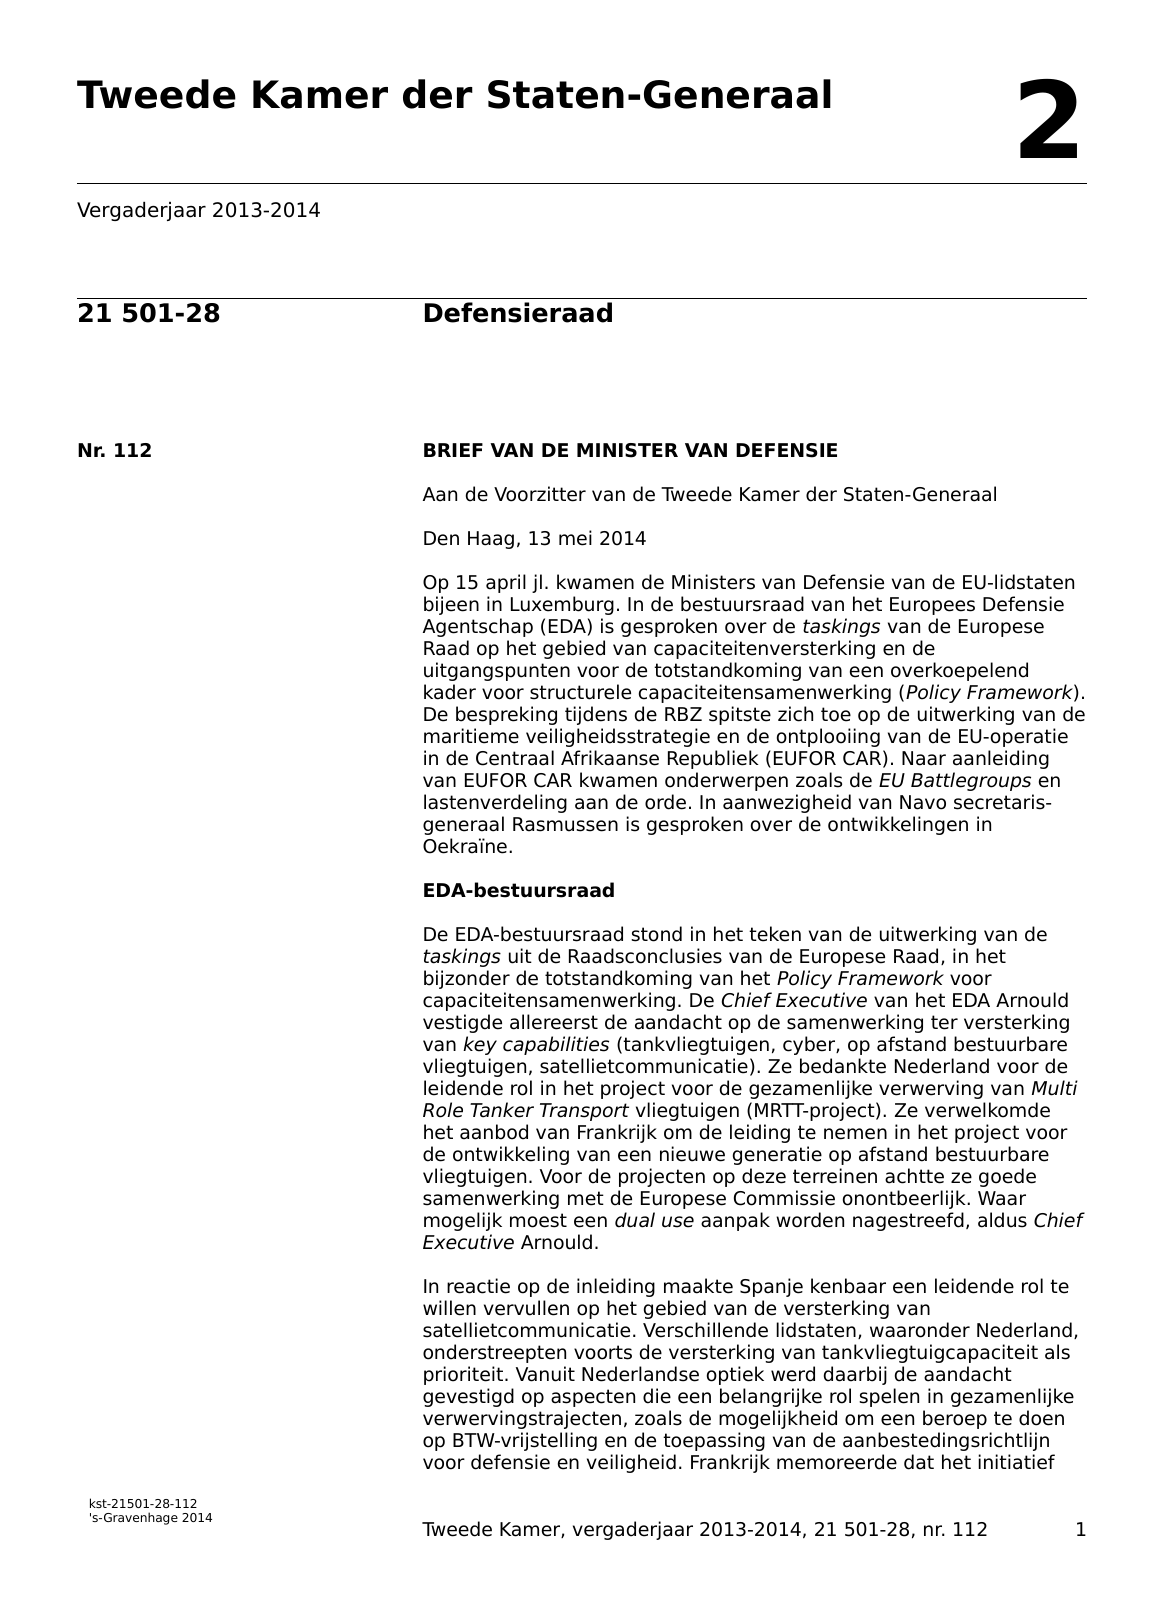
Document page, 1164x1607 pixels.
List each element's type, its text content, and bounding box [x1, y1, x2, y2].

text kst-21501-28-112 [88, 1497, 323, 1511]
subtitle 21 501-28 Defensieraad [77, 299, 1087, 329]
text In reactie op de inleiding maakte Spanje kenbaar een leidende rol te willen vervullen op het gebied van de versterking van satellietcommunicatie. Verschillende lidstaten, waaronder Nederland, onderstreepten voorts de versterking van tankvliegtuigcapaciteit als prioriteit. Vanuit Nederlandse optiek werd daarbij de aandacht gevestigd op aspecten die een belangrijke rol spelen in gezamenlijke verwervingstrajecten, zoals de mogelijkheid om een beroep te doen op BTW-vrijstelling en de toepassing van de aanbestedingsrichtlijn voor defensie en veiligheid. Frankrijk memoreerde dat het initiatief [422, 1276, 1087, 1474]
table_cell Vergaderjaar 2013-2014 [77, 184, 1087, 298]
text De EDA-bestuursraad stond in het teken van de uitwerking van de taskings uit de Raadsconclusies van de Europese Raad, in het bijzonder de totstandkoming van het Policy Framework voor capaciteitensamenwerking. De Chief Executive van het EDA Arnould vestigde allereerst de aandacht op de samenwerking ter versterking van key capabilities (tankvliegtuigen, cyber, op afstand bestuurbare vliegtuigen, satellietcommunicatie). Ze bedankte Nederland voor de leidende rol in het project voor de gezamenlijke verwerving van Multi Role Tanker Transport vliegtuigen (MRTT-project). Ze verwelkomde het aanbod van Frankrijk om de leiding te nemen in het project voor de ontwikkeling van een nieuwe generatie op afstand bestuurbare vliegtuigen. Voor de projecten op deze terreinen achtte ze goede samenwerking met de Europese Commissie onontbeerlijk. Waar mogelijk moest een dual use aanpak worden nagestreefd, aldus Chief Executive Arnould. [422, 924, 1087, 1254]
text Den Haag, 13 mei 2014 [422, 528, 1087, 550]
text Op 15 april jl. kwamen de Ministers van Defensie van de EU-lidstaten bijeen in Luxemburg. In de bestuursraad van het Europees Defensie Agentschap (EDA) is gesproken over de taskings van de Europese Raad op het gebied van capaciteitenversterking en de uitgangspunten voor de totstandkoming van een overkoepelend kader voor structurele capaciteitensamenwerking (Policy Framework). De bespreking tijdens de RBZ spitste zich toe op de uitwerking van de maritieme veiligheidsstrategie en de ontplooiing van de EU-operatie in de Centraal Afrikaanse Republiek (EUFOR CAR). Naar aanleiding van EUFOR CAR kwamen onderwerpen zoals de EU Battlegroups en lastenverdeling aan de orde. In aanwezigheid van Navo secretaris-generaal Rasmussen is gesproken over de ontwikkelingen in Oekraïne. [422, 572, 1087, 858]
subtitle Nr. 112 BRIEF VAN DE MINISTER VAN DEFENSIE [77, 440, 1087, 462]
table_header Tweede Kamer der Staten-Generaal [77, 59, 886, 183]
subtitle EDA-bestuursraad [422, 880, 1087, 902]
text 's-Gravenhage 2014 [88, 1511, 323, 1525]
text Aan de Voorzitter van de Tweede Kamer der Staten-Generaal [422, 484, 1087, 506]
table_header 2 [886, 59, 1087, 183]
